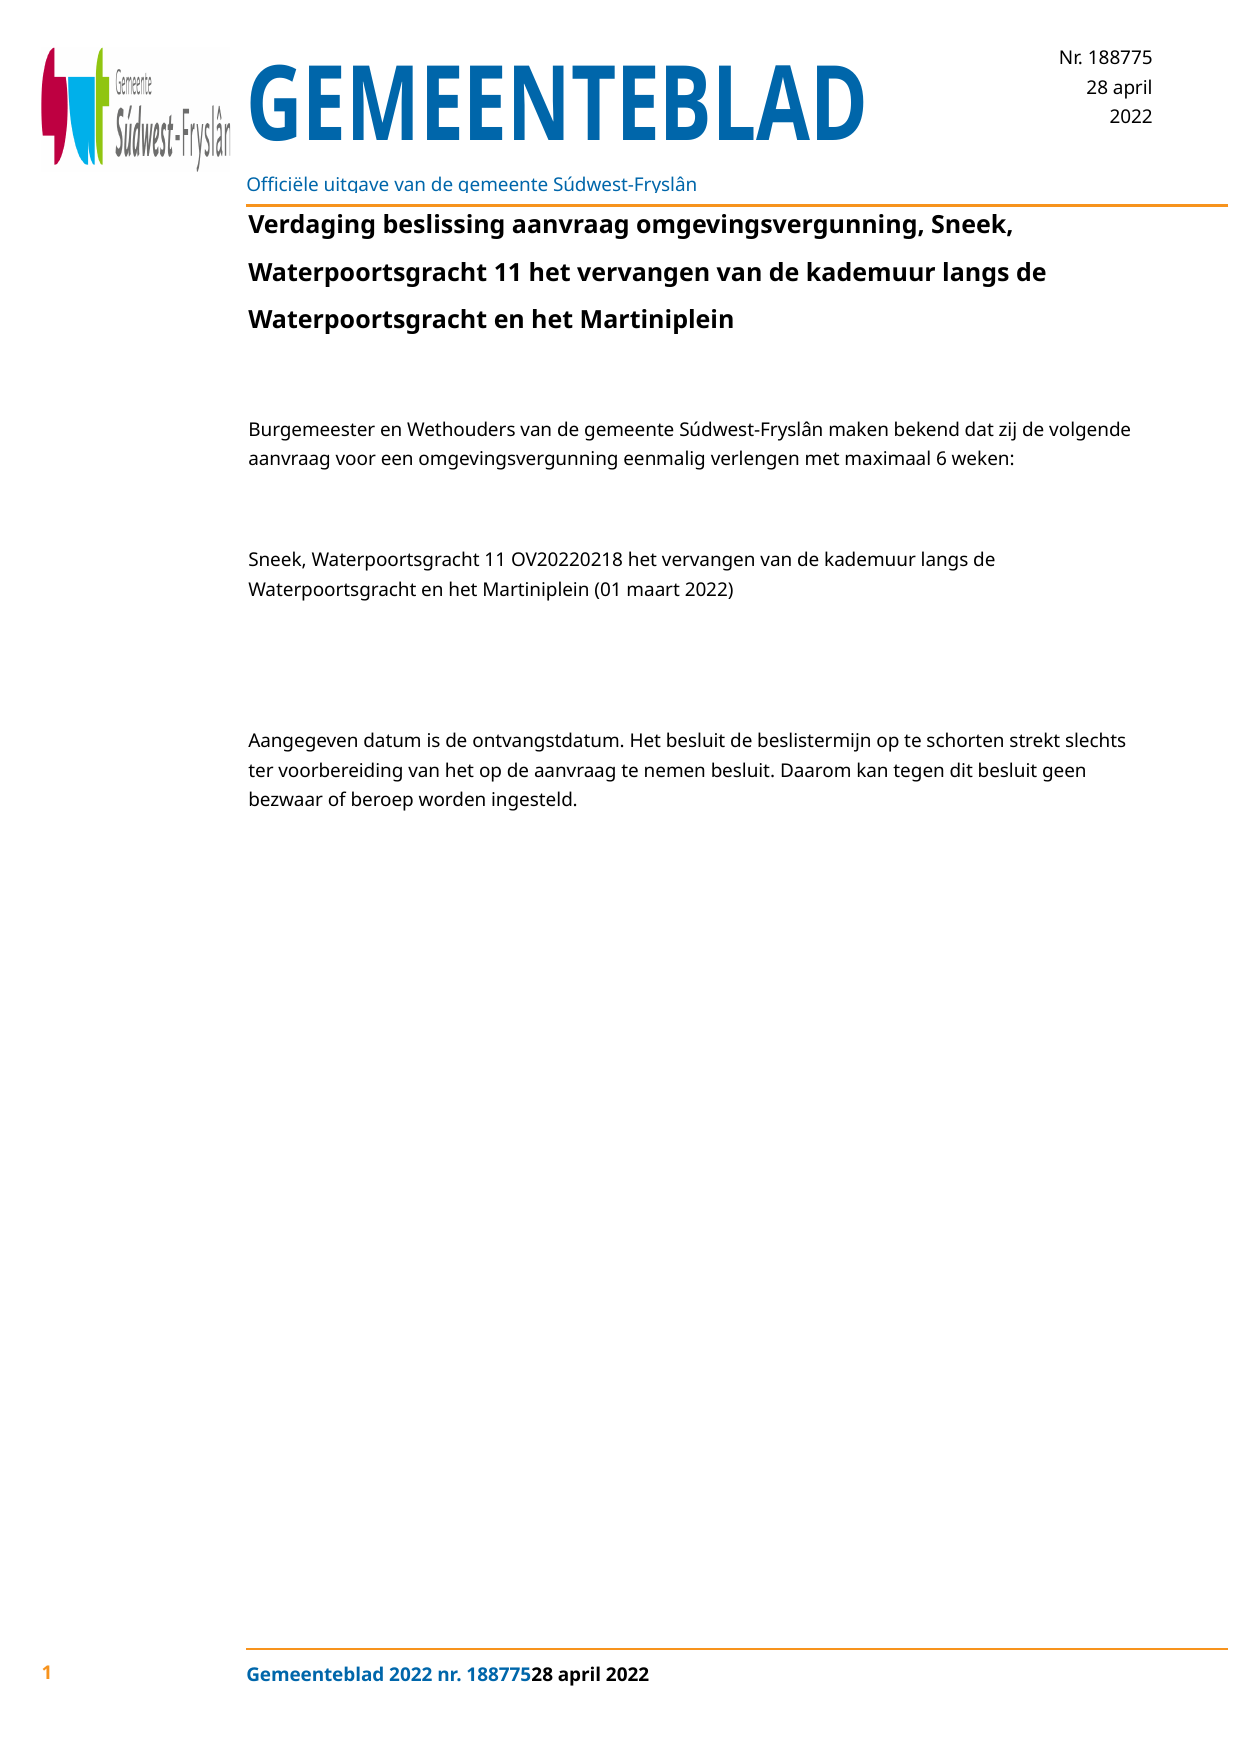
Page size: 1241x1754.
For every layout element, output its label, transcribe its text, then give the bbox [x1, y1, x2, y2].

text Burgemeester en Wethouders van de gemeente Súdwest-Fryslân maken bekend dat zij de volgende aanvraag voor een omgevingsvergunning eenmalig verlengen met maximaal 6 weken: [248, 416, 1152, 471]
text Aangegeven datum is de ontvangstdatum. Het besluit de beslistermijn op te schorten strekt slechts ter voorbereiding van het op de aanvraag te nemen besluit. Daarom kan tegen dit besluit geen bezwaar of beroep worden ingesteld. [248, 727, 1152, 812]
text Sneek, Waterpoortsgracht 11 OV20220218 het vervangen van de kademuur langs de Waterpoortsgracht en het Martiniplein (01 maart 2022) [248, 546, 1152, 602]
text Verdaging beslissing aanvraag omgevingsvergunning, Sneek, Waterpoortsgracht 11 het vervangen van de kademuur langs de Waterpoortsgracht en het Martiniplein [248, 207, 1152, 336]
picture [41, 47, 231, 172]
